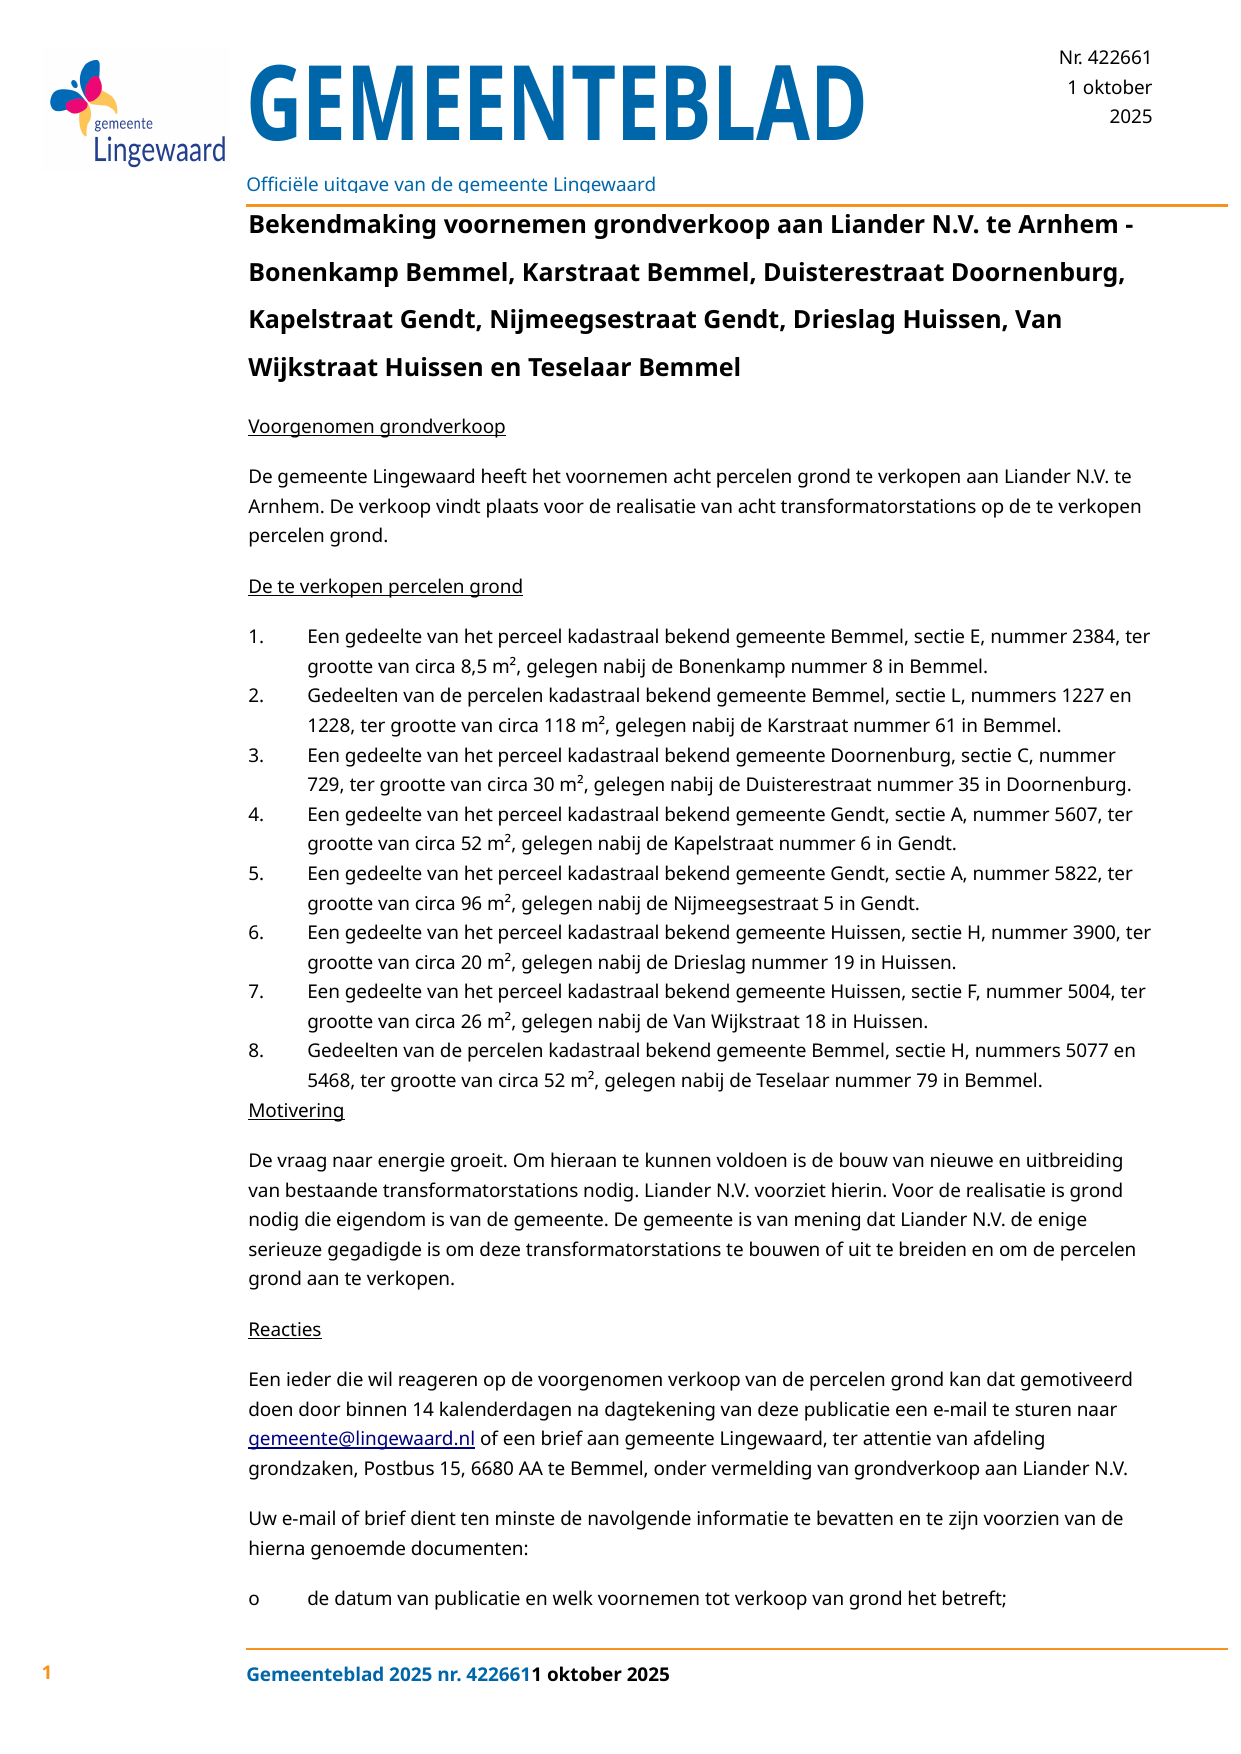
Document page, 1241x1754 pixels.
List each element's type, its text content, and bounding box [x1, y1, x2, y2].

list Gedeelten van de percelen kadastraal bekend gemeente Bemmel, sectie H, nummers 5077 en 5468, ter grootte van circa 52 m², gelegen nabij de Teselaar nummer 79 in Bemmel. [248, 1038, 1152, 1093]
text De vraag naar energie groeit. Om hieraan te kunnen voldoen is de bouw van nieuwe en uitbreiding van bestaande transformatorstations nodig. Liander N.V. voorziet hierin. Voor de realisatie is grond nodig die eigendom is van de gemeente. De gemeente is van mening dat Liander N.V. de enige serieuze gegadigde is om deze transformatorstations te bouwen of uit te breiden en om de percelen grond aan te verkopen. [248, 1147, 1152, 1291]
text De te verkopen percelen grond [248, 573, 1152, 599]
picture [41, 47, 231, 172]
list Een gedeelte van het perceel kadastraal bekend gemeente Huissen, sectie F, nummer 5004, ter grootte van circa 26 m², gelegen nabij de Van Wijkstraat 18 in Huissen. [248, 978, 1152, 1034]
text Een ieder die wil reageren op de voorgenomen verkoop van de percelen grond kan dat gemotiveerd doen door binnen 14 kalenderdagen na dagtekening van deze publicatie een e-mail te sturen naar gemeente@lingewaard.nl of een brief aan gemeente Lingewaard, ter attentie van afdeling grondzaken, Postbus 15, 6680 AA te Bemmel, onder vermelding van grondverkoop aan Liander N.V. [248, 1366, 1152, 1481]
text Voorgenomen grondverkoop [248, 413, 1152, 439]
text Motivering [248, 1097, 1152, 1123]
list Een gedeelte van het perceel kadastraal bekend gemeente Bemmel, sectie E, nummer 2384, ter grootte van circa 8,5 m², gelegen nabij de Bonenkamp nummer 8 in Bemmel. [248, 623, 1152, 679]
text Uw e-mail of brief dient ten minste de navolgende informatie te bevatten en te zijn voorzien van de hierna genoemde documenten: [248, 1506, 1152, 1561]
list de datum van publicatie en welk voornemen tot verkoop van grond het betreft; [248, 1586, 1152, 1611]
list Een gedeelte van het perceel kadastraal bekend gemeente Gendt, sectie A, nummer 5822, ter grootte van circa 96 m², gelegen nabij de Nijmeegsestraat 5 in Gendt. [248, 860, 1152, 916]
list Een gedeelte van het perceel kadastraal bekend gemeente Doornenburg, sectie C, nummer 729, ter grootte van circa 30 m², gelegen nabij de Duisterestraat nummer 35 in Doornenburg. [248, 742, 1152, 797]
list Een gedeelte van het perceel kadastraal bekend gemeente Gendt, sectie A, nummer 5607, ter grootte van circa 52 m², gelegen nabij de Kapelstraat nummer 6 in Gendt. [248, 801, 1152, 856]
text De gemeente Lingewaard heeft het voornemen acht percelen grond te verkopen aan Liander N.V. te Arnhem. De verkoop vindt plaats voor de realisatie van acht transformatorstations op de te verkopen percelen grond. [248, 463, 1152, 548]
list Gedeelten van de percelen kadastraal bekend gemeente Bemmel, sectie L, nummers 1227 en 1228, ter grootte van circa 118 m², gelegen nabij de Karstraat nummer 61 in Bemmel. [248, 683, 1152, 738]
text Reacties [248, 1316, 1152, 1342]
list Een gedeelte van het perceel kadastraal bekend gemeente Huissen, sectie H, nummer 3900, ter grootte van circa 20 m², gelegen nabij de Drieslag nummer 19 in Huissen. [248, 919, 1152, 975]
text Bekendmaking voornemen grondverkoop aan Liander N.V. te Arnhem - Bonenkamp Bemmel, Karstraat Bemmel, Duisterestraat Doornenburg, Kapelstraat Gendt, Nijmeegsestraat Gendt, Drieslag Huissen, Van Wijkstraat Huissen en Teselaar Bemmel [248, 207, 1152, 384]
